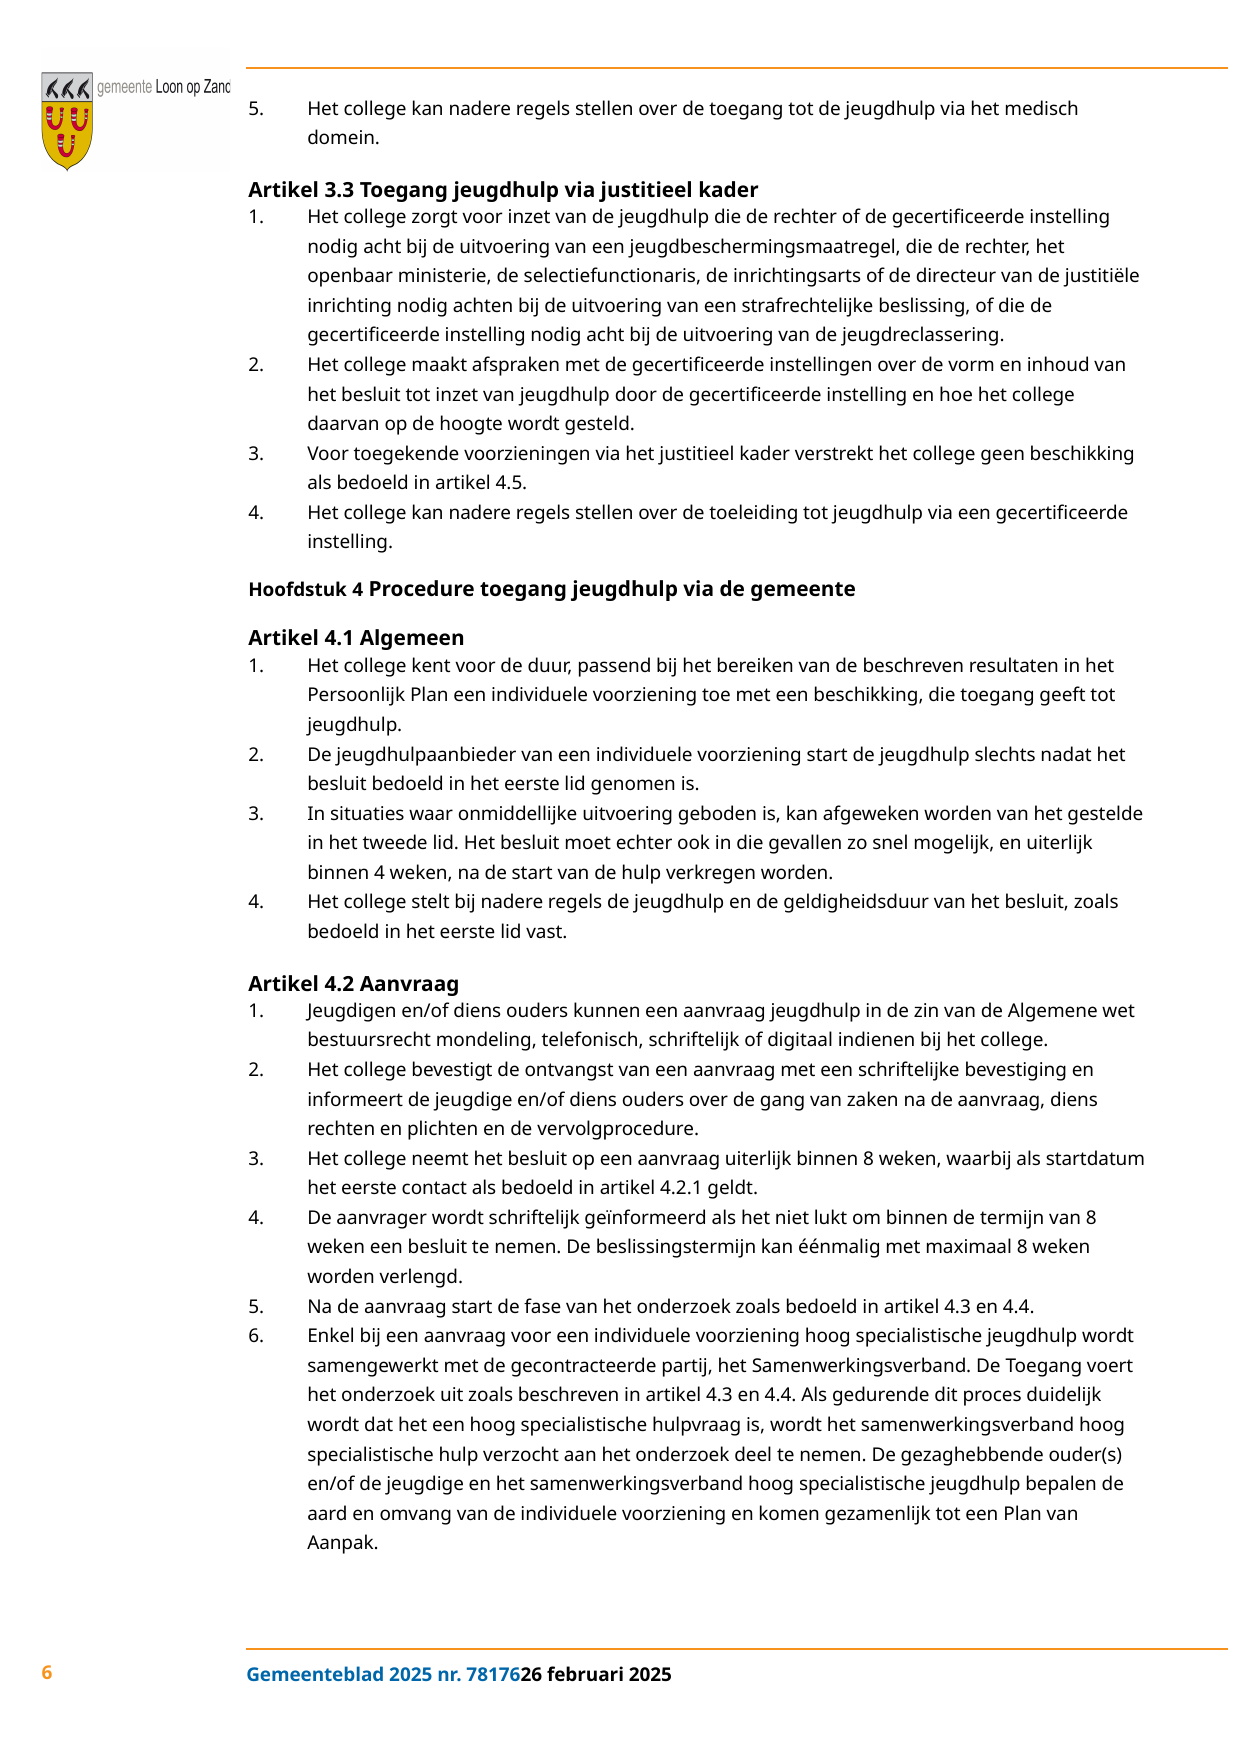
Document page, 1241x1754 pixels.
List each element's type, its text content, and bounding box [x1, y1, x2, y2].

text Artikel 3.3 Toegang jeugdhulp via justitieel kader [248, 175, 1152, 203]
list Het college bevestigt de ontvangst van een aanvraag met een schriftelijke bevestiging en informeert de jeugdige en/of diens ouders over de gang van zaken na de aanvraag, diens rechten en plichten en de vervolgprocedure. [248, 1056, 1152, 1141]
list Het college zorgt voor inzet van de jeugdhulp die de rechter of de gecertificeerde instelling nodig acht bij de uitvoering van een jeugdbeschermingsmaatregel, die de rechter, het openbaar ministerie, de selectiefunctionaris, de inrichtingsarts of de directeur van de justitiële inrichting nodig achten bij de uitvoering van een strafrechtelijke beslissing, of die de gecertificeerde instelling nodig acht bij de uitvoering van de jeugdreclassering. [248, 203, 1152, 347]
picture [41, 47, 231, 172]
list Na de aanvraag start de fase van het onderzoek zoals bedoeld in artikel 4.3 en 4.4. [248, 1293, 1152, 1319]
list Jeugdigen en/of diens ouders kunnen een aanvraag jeugdhulp in de zin van de Algemene wet bestuursrecht mondeling, telefonisch, schriftelijk of digitaal indienen bij het college. [248, 997, 1152, 1052]
list Het college maakt afspraken met de gecertificeerde instellingen over de vorm en inhoud van het besluit tot inzet van jeugdhulp door de gecertificeerde instelling en hoe het college daarvan op de hoogte wordt gesteld. [248, 351, 1152, 436]
list Het college kent voor de duur, passend bij het bereiken van de beschreven resultaten in het Persoonlijk Plan een individuele voorziening toe met een beschikking, die toegang geeft tot jeugdhulp. [248, 652, 1152, 737]
list De aanvrager wordt schriftelijk geïnformeerd als het niet lukt om binnen de termijn van 8 weken een besluit te nemen. De beslissingstermijn kan éénmalig met maximaal 8 weken worden verlengd. [248, 1204, 1152, 1289]
list In situaties waar onmiddellijke uitvoering geboden is, kan afgeweken worden van het gestelde in het tweede lid. Het besluit moet echter ook in die gevallen zo snel mogelijk, en uiterlijk binnen 4 weken, na de start van de hulp verkregen worden. [248, 800, 1152, 885]
list Het college stelt bij nadere regels de jeugdhulp en de geldigheidsduur van het besluit, zoals bedoeld in het eerste lid vast. [248, 889, 1152, 944]
text Artikel 4.2 Aanvraag [248, 969, 1152, 997]
list Het college neemt het besluit op een aanvraag uiterlijk binnen 8 weken, waarbij als startdatum het eerste contact als bedoeld in artikel 4.2.1 geldt. [248, 1145, 1152, 1200]
list Het college kan nadere regels stellen over de toegang tot de jeugdhulp via het medisch domein. [248, 95, 1152, 150]
text Artikel 4.1 Algemeen [248, 623, 1152, 652]
list Enkel bij een aanvraag voor een individuele voorziening hoog specialistische jeugdhulp wordt samengewerkt met de gecontracteerde partij, het Samenwerkingsverband. De Toegang voert het onderzoek uit zoals beschreven in artikel 4.3 en 4.4. Als gedurende dit proces duidelijk wordt dat het een hoog specialistische hulpvraag is, wordt het samenwerkingsverband hoog specialistische hulp verzocht aan het onderzoek deel te nemen. De gezaghebbende ouder(s) en/of de jeugdige en het samenwerkingsverband hoog specialistische jeugdhulp bepalen de aard en omvang van de individuele voorziening en komen gezamenlijk tot een Plan van Aanpak. [248, 1322, 1152, 1555]
list Het college kan nadere regels stellen over de toeleiding tot jeugdhulp via een gecertificeerde instelling. [248, 499, 1152, 554]
text Hoofdstuk 4 Procedure toegang jeugdhulp via de gemeente [248, 574, 1152, 603]
list De jeugdhulpaanbieder van een individuele voorziening start de jeugdhulp slechts nadat het besluit bedoeld in het eerste lid genomen is. [248, 741, 1152, 796]
list Voor toegekende voorzieningen via het justitieel kader verstrekt het college geen beschikking als bedoeld in artikel 4.5. [248, 440, 1152, 495]
